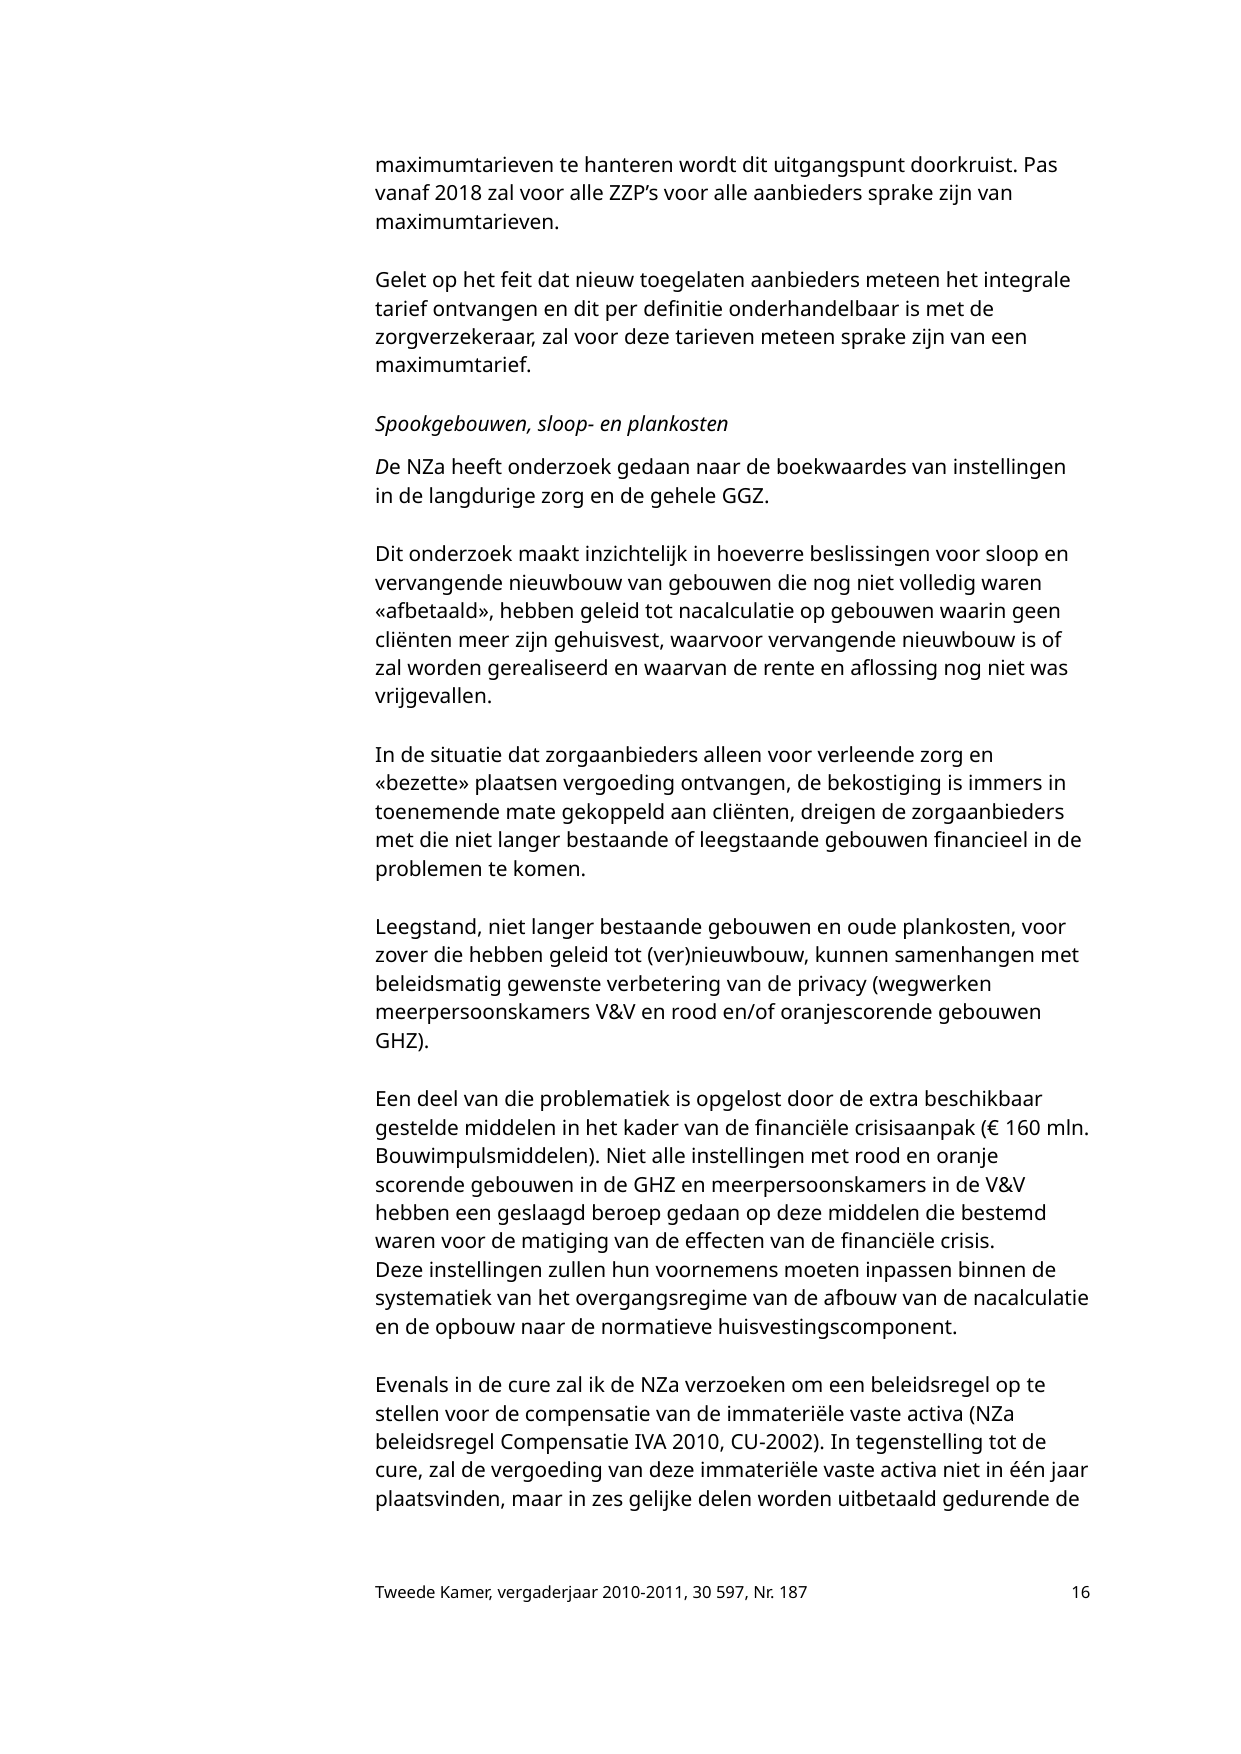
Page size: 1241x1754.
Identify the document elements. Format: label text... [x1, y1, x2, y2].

text Evenals in de cure zal ik de NZa verzoeken om een beleidsregel op te stellen voor de compensatie van de immateriële vaste activa (NZa beleidsregel Compensatie IVA 2010, CU-2002). In tegenstelling tot de cure, zal de vergoeding van deze immateriële vaste activa niet in één jaar plaatsvinden, maar in zes gelijke delen worden uitbetaald gedurende de [375, 1370, 1090, 1512]
text Deze instellingen zullen hun voornemens moeten inpassen binnen de systematiek van het overgangsregime van de afbouw van de nacalculatie en de opbouw naar de normatieve huisvestingscomponent. [375, 1255, 1090, 1340]
text In de situatie dat zorgaanbieders alleen voor verleende zorg en «bezette» plaatsen vergoeding ontvangen, de bekostiging is immers in toenemende mate gekoppeld aan cliënten, dreigen de zorgaanbieders met die niet langer bestaande of leegstaande gebouwen financieel in de problemen te komen. [375, 740, 1090, 882]
text Een deel van die problematiek is opgelost door de extra beschikbaar gestelde middelen in het kader van de financiële crisisaanpak (€ 160 mln. Bouwimpulsmiddelen). Niet alle instellingen met rood en oranje scorende gebouwen in de GHZ en meerpersoonskamers in de V&V hebben een geslaagd beroep gedaan op deze middelen die bestemd waren voor de matiging van de effecten van de financiële crisis. [375, 1084, 1090, 1255]
text Gelet op het feit dat nieuw toegelaten aanbieders meteen het integrale tarief ontvangen en dit per definitie onderhandelbaar is met de zorgverzekeraar, zal voor deze tarieven meteen sprake zijn van een maximumtarief. [375, 265, 1090, 379]
text Dit onderzoek maakt inzichtelijk in hoeverre beslissingen voor sloop en vervangende nieuwbouw van gebouwen die nog niet volledig waren «afbetaald», hebben geleid tot nacalculatie op gebouwen waarin geen cliënten meer zijn gehuisvest, waarvoor vervangende nieuwbouw is of zal worden gerealiseerd en waarvan de rente en aflossing nog niet was vrijgevallen. [375, 539, 1090, 710]
text Leegstand, niet langer bestaande gebouwen en oude plankosten, voor zover die hebben geleid tot (ver)nieuwbouw, kunnen samenhangen met beleidsmatig gewenste verbetering van de privacy (wegwerken meerpersoonskamers V&V en rood en/of oranjescorende gebouwen GHZ). [375, 912, 1090, 1054]
text Spookgebouwen, sloop- en plankosten [375, 409, 1090, 437]
text De NZa heeft onderzoek gedaan naar de boekwaardes van instellingen in de langdurige zorg en de gehele GGZ. [375, 452, 1090, 509]
text maximumtarieven te hanteren wordt dit uitgangspunt doorkruist. Pas vanaf 2018 zal voor alle ZZP’s voor alle aanbieders sprake zijn van maximumtarieven. [375, 150, 1090, 235]
